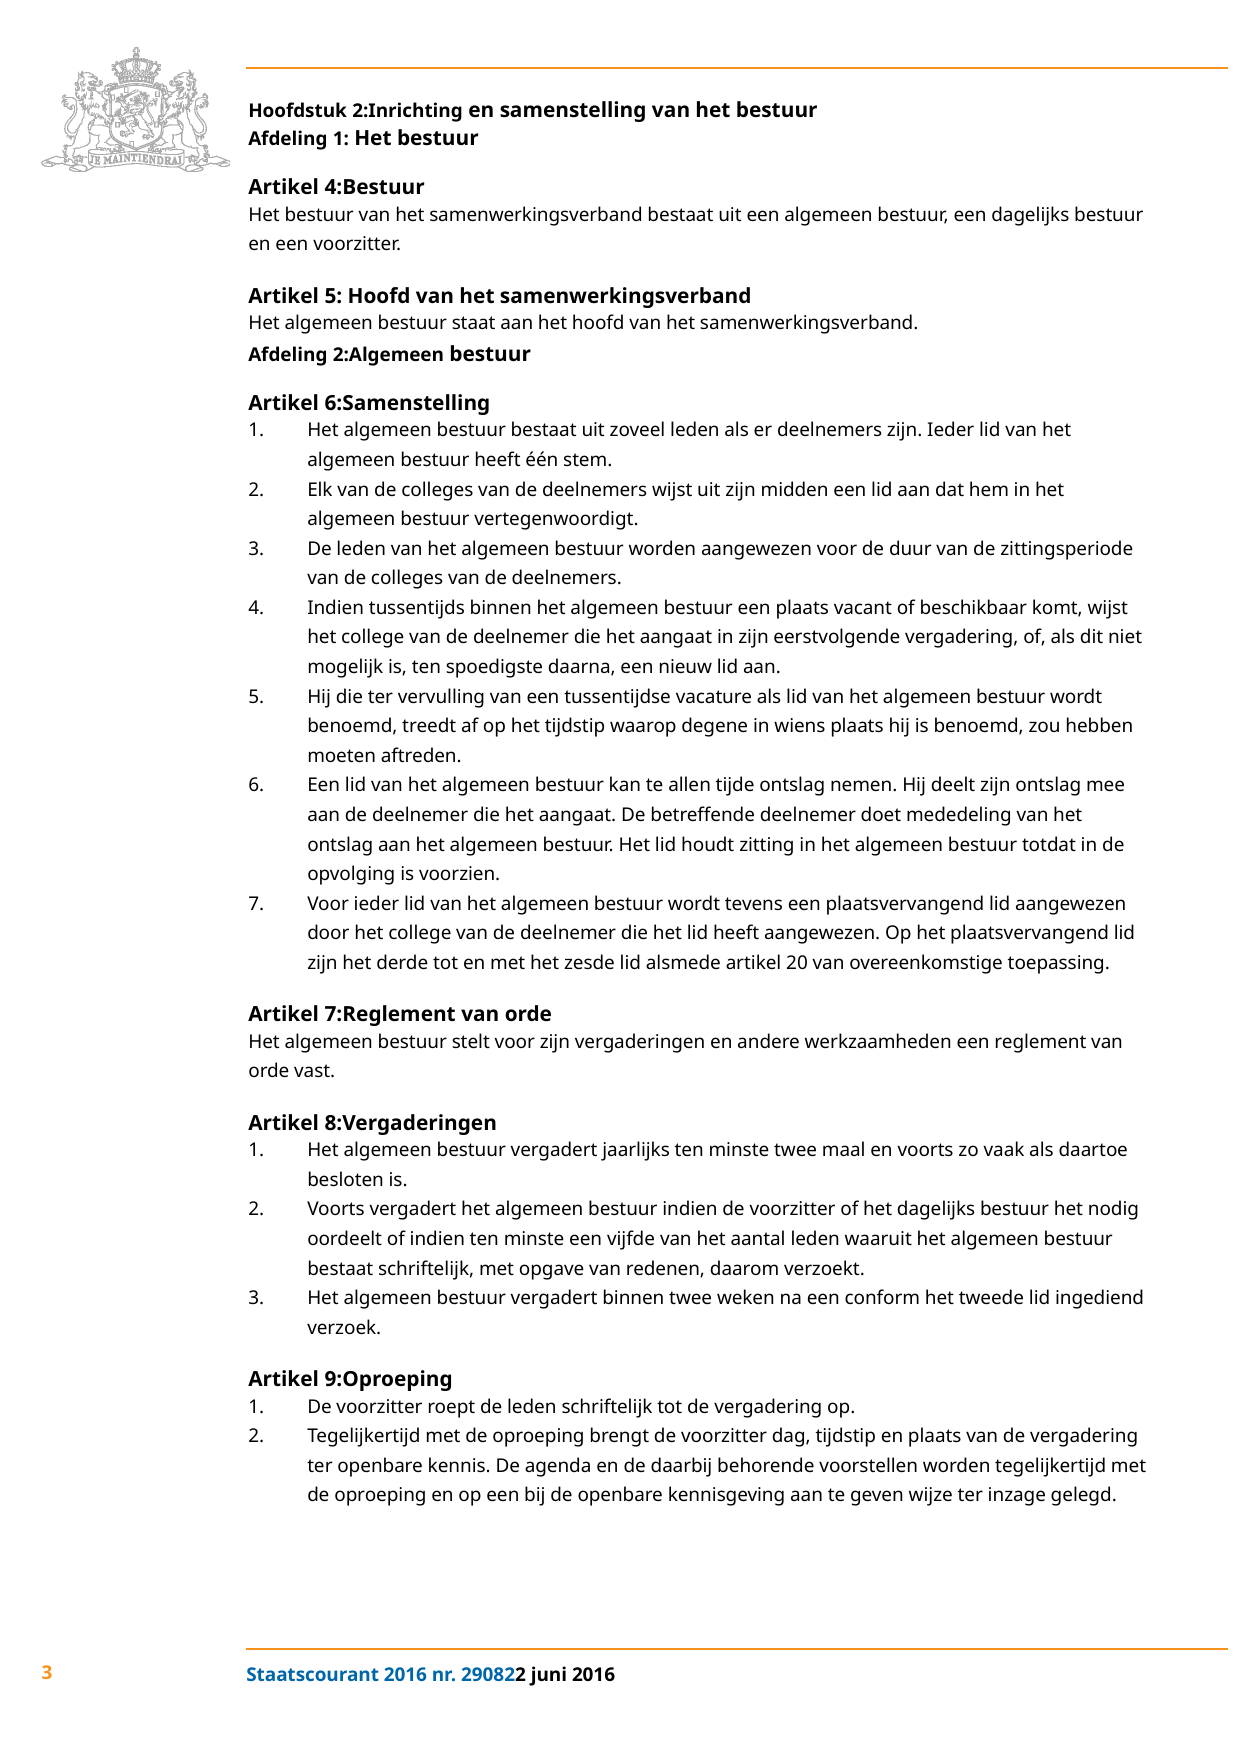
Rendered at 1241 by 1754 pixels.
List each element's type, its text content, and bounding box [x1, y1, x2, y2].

list Voor ieder lid van het algemeen bestuur wordt tevens een plaatsvervangend lid aangewezen door het college van de deelnemer die het lid heeft aangewezen. Op het plaatsvervangend lid zijn het derde tot en met het zesde lid alsmede artikel 20 van overeenkomstige toepassing. [248, 890, 1152, 975]
text Afdeling 2:Algemeen bestuur [248, 339, 1152, 367]
list Voorts vergadert het algemeen bestuur indien de voorzitter of het dagelijks bestuur het nodig oordeelt of indien ten minste een vijfde van het aantal leden waaruit het algemeen bestuur bestaat schriftelijk, met opgave van redenen, daarom verzoekt. [248, 1196, 1152, 1281]
text Het algemeen bestuur staat aan het hoofd van het samenwerkingsverband. [248, 309, 1152, 335]
text Het algemeen bestuur stelt voor zijn vergaderingen en andere werkzaamheden een reglement van orde vast. [248, 1028, 1152, 1083]
text Het bestuur van het samenwerkingsverband bestaat uit een algemeen bestuur, een dagelijks bestuur en een voorzitter. [248, 201, 1152, 256]
list Het algemeen bestuur vergadert binnen twee weken na een conform het tweede lid ingediend verzoek. [248, 1284, 1152, 1340]
text Artikel 7:Reglement van orde [248, 999, 1152, 1028]
list Het algemeen bestuur vergadert jaarlijks ten minste twee maal en voorts zo vaak als daartoe besloten is. [248, 1136, 1152, 1192]
picture [41, 47, 231, 172]
text Artikel 4:Bestuur [248, 172, 1152, 201]
list Indien tussentijds binnen het algemeen bestuur een plaats vacant of beschikbaar komt, wijst het college van de deelnemer die het aangaat in zijn eerstvolgende vergadering, of, als dit niet mogelijk is, ten spoedigste daarna, een nieuw lid aan. [248, 594, 1152, 679]
list Een lid van het algemeen bestuur kan te allen tijde ontslag nemen. Hij deelt zijn ontslag mee aan de deelnemer die het aangaat. De betreffende deelnemer doet mededeling van het ontslag aan het algemeen bestuur. Het lid houdt zitting in het algemeen bestuur totdat in de opvolging is voorzien. [248, 772, 1152, 886]
list Elk van de colleges van de deelnemers wijst uit zijn midden een lid aan dat hem in het algemeen bestuur vertegenwoordigt. [248, 476, 1152, 531]
list De voorzitter roept de leden schriftelijk tot de vergadering op. [248, 1393, 1152, 1418]
text Hoofdstuk 2:Inrichting en samenstelling van het bestuur [248, 95, 1152, 123]
list De leden van het algemeen bestuur worden aangewezen voor de duur van de zittingsperiode van de colleges van de deelnemers. [248, 535, 1152, 590]
text Afdeling 1: Het bestuur [248, 123, 1152, 152]
list Tegelijkertijd met de oproeping brengt de voorzitter dag, tijdstip en plaats van de vergadering ter openbare kennis. De agenda en de daarbij behorende voorstellen worden tegelijkertijd met de oproeping en op een bij de openbare kennisgeving aan te geven wijze ter inzage gelegd. [248, 1422, 1152, 1507]
text Artikel 9:Oproeping [248, 1364, 1152, 1393]
text Artikel 5: Hoofd van het samenwerkingsverband [248, 281, 1152, 309]
list Hij die ter vervulling van een tussentijdse vacature als lid van het algemeen bestuur wordt benoemd, treedt af op het tijdstip waarop degene in wiens plaats hij is benoemd, zou hebben moeten aftreden. [248, 683, 1152, 768]
list Het algemeen bestuur bestaat uit zoveel leden als er deelnemers zijn. Ieder lid van het algemeen bestuur heeft één stem. [248, 417, 1152, 472]
text Artikel 6:Samenstelling [248, 388, 1152, 417]
text Artikel 8:Vergaderingen [248, 1108, 1152, 1136]
